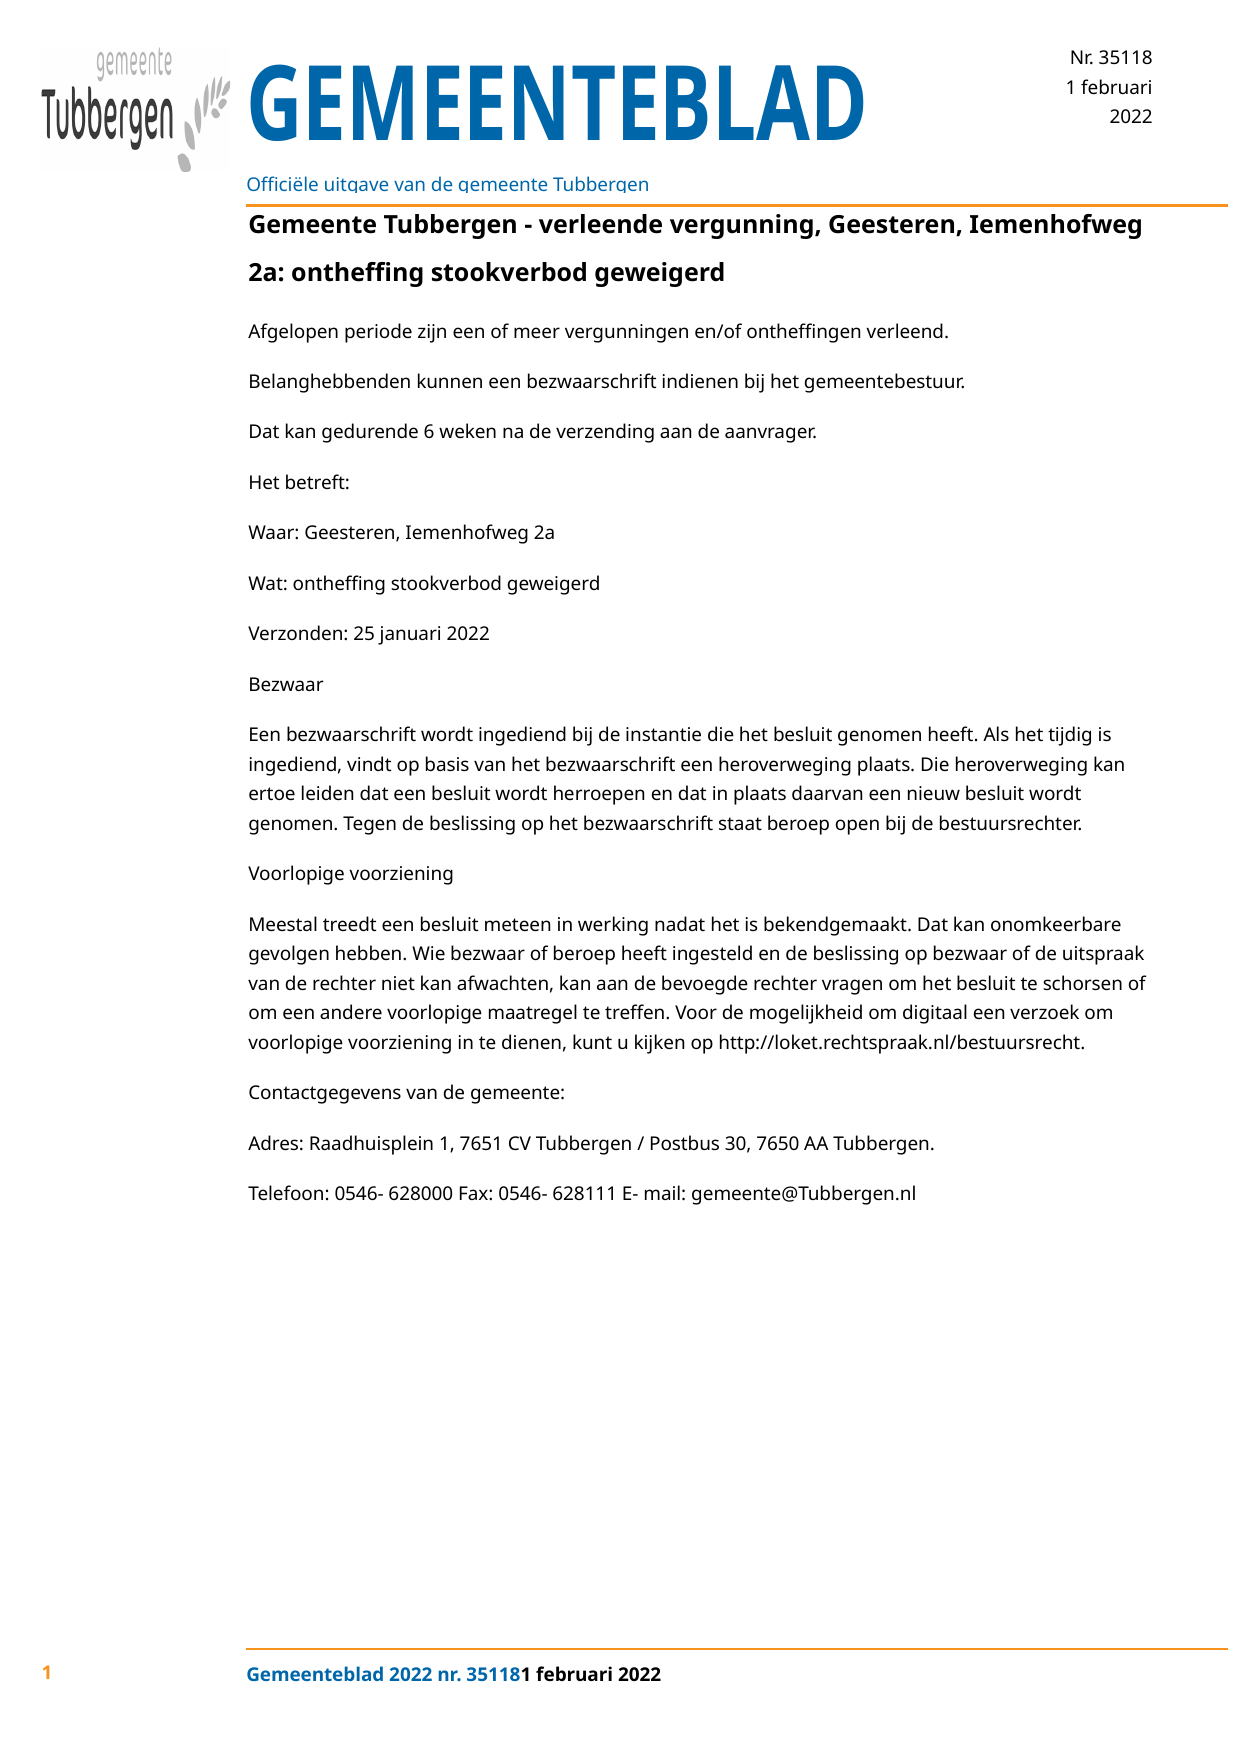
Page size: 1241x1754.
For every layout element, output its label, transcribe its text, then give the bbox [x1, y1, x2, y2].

text Adres: Raadhuisplein 1, 7651 CV Tubbergen / Postbus 30, 7650 AA Tubbergen. [248, 1130, 1152, 1156]
text Meestal treedt een besluit meteen in werking nadat het is bekendgemaakt. Dat kan onomkeerbare gevolgen hebben. Wie bezwaar of beroep heeft ingesteld en de beslissing op bezwaar of de uitspraak van de rechter niet kan afwachten, kan aan de bevoegde rechter vragen om het besluit te schorsen of om een andere voorlopige maatregel te treffen. Voor de mogelijkheid om digitaal een verzoek om voorlopige voorziening in te dienen, kunt u kijken op http://loket.rechtspraak.nl/bestuursrecht. [248, 911, 1152, 1055]
text Een bezwaarschrift wordt ingediend bij de instantie die het besluit genomen heeft. Als het tijdig is ingediend, vindt op basis van het bezwaarschrift een heroverweging plaats. Die heroverweging kan ertoe leiden dat een besluit wordt herroepen en dat in plaats daarvan een nieuw besluit wordt genomen. Tegen de beslissing op het bezwaarschrift staat beroep open bij de bestuursrechter. [248, 721, 1152, 836]
text Afgelopen periode zijn een of meer vergunningen en/of ontheffingen verleend. [248, 318, 1152, 344]
text Wat: ontheffing stookverbod geweigerd [248, 570, 1152, 596]
text Dat kan gedurende 6 weken na de verzending aan de aanvrager. [248, 419, 1152, 444]
text Voorlopige voorziening [248, 860, 1152, 886]
text Telefoon: 0546- 628000 Fax: 0546- 628111 E- mail: gemeente@Tubbergen.nl [248, 1180, 1152, 1206]
text Gemeente Tubbergen - verleende vergunning, Geesteren, Iemenhofweg 2a: ontheffing stookverbod geweigerd [248, 207, 1152, 288]
text Verzonden: 25 januari 2022 [248, 620, 1152, 646]
text Het betreft: [248, 469, 1152, 495]
text Belanghebbenden kunnen een bezwaarschrift indienen bij het gemeentebestuur. [248, 368, 1152, 394]
text Contactgegevens van de gemeente: [248, 1079, 1152, 1105]
text Waar: Geesteren, Iemenhofweg 2a [248, 519, 1152, 545]
text Bezwaar [248, 671, 1152, 697]
picture [41, 47, 231, 172]
